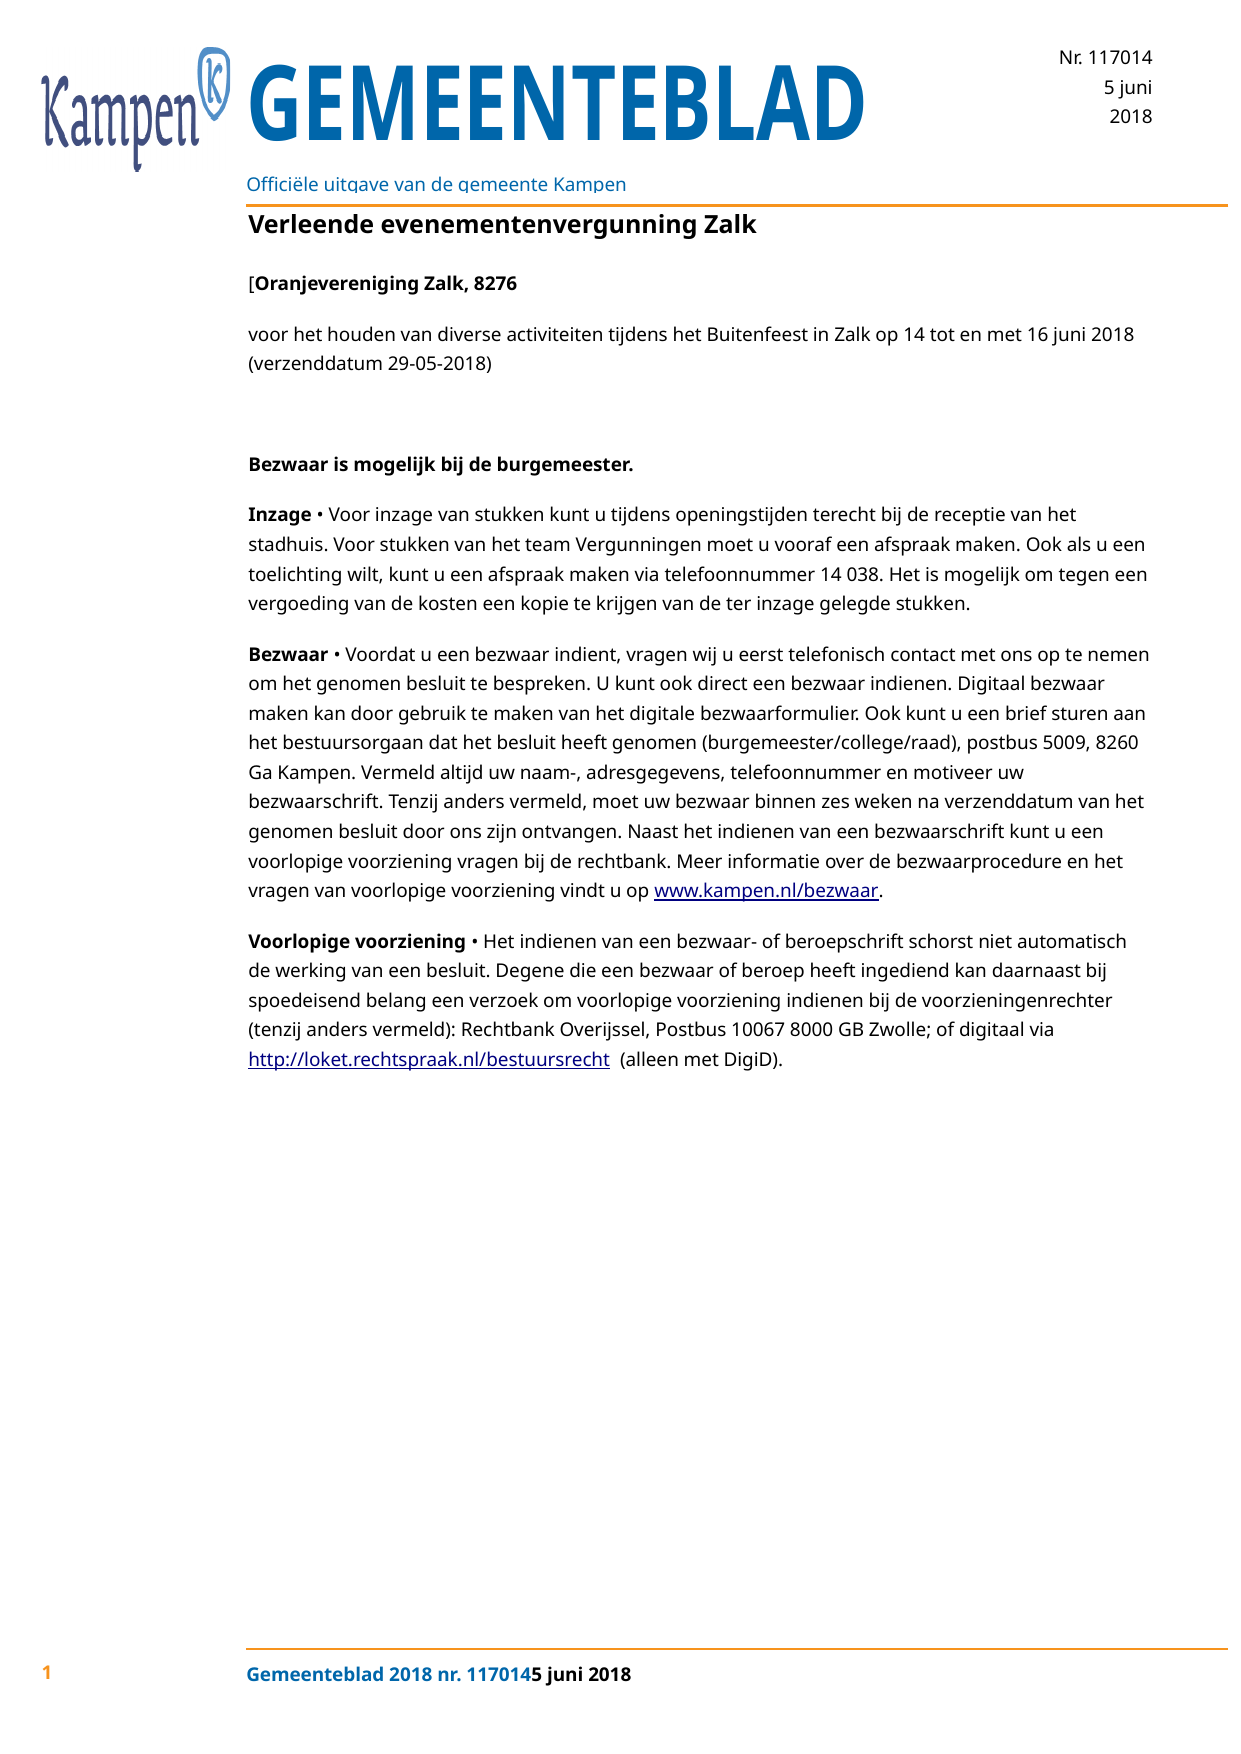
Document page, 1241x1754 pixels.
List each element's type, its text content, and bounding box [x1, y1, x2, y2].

text Inzage • Voor inzage van stukken kunt u tijdens openingstijden terecht bij de receptie van het stadhuis. Voor stukken van het team Vergunningen moet u vooraf een afspraak maken. Ook als u een toelichting wilt, kunt u een afspraak maken via telefoonnummer 14 038. Het is mogelijk om tegen een vergoeding van de kosten een kopie te krijgen van de ter inzage gelegde stukken. [248, 502, 1152, 616]
text [Oranjevereniging Zalk, 8276 [248, 270, 1152, 296]
picture [41, 47, 231, 172]
text voor het houden van diverse activiteiten tijdens het Buitenfeest in Zalk op 14 tot en met 16 juni 2018 (verzenddatum 29-05-2018) [248, 321, 1152, 376]
text Bezwaar • Voordat u een bezwaar indient, vragen wij u eerst telefonisch contact met ons op te nemen om het genomen besluit te bespreken. U kunt ook direct een bezwaar indienen. Digitaal bezwaar maken kan door gebruik te maken van het digitale bezwaarformulier. Ook kunt u een brief sturen aan het bestuursorgaan dat het besluit heeft genomen (burgemeester/college/raad), postbus 5009, 8260 Ga Kampen. Vermeld altijd uw naam-, adresgegevens, telefoonnummer en motiveer uw bezwaarschrift. Tenzij anders vermeld, moet uw bezwaar binnen zes weken na verzenddatum van het genomen besluit door ons zijn ontvangen. Naast het indienen van een bezwaarschrift kunt u een voorlopige voorziening vragen bij de rechtbank. Meer informatie over de bezwaarprocedure en het vragen van voorlopige voorziening vindt u op www.kampen.nl/bezwaar. [248, 641, 1152, 903]
text Bezwaar is mogelijk bij de burgemeester. [248, 451, 1152, 477]
text Verleende evenementenvergunning Zalk [248, 207, 1152, 241]
text Voorlopige voorziening • Het indienen van een bezwaar- of beroepschrift schorst niet automatisch de werking van een besluit. Degene die een bezwaar of beroep heeft ingediend kan daarnaast bij spoedeisend belang een verzoek om voorlopige voorziening indienen bij de voorzieningenrechter (tenzij anders vermeld): Rechtbank Overijssel, Postbus 10067 8000 GB Zwolle; of digitaal via http://loket.rechtspraak.nl/bestuursrecht (alleen met DigiD). [248, 928, 1152, 1072]
